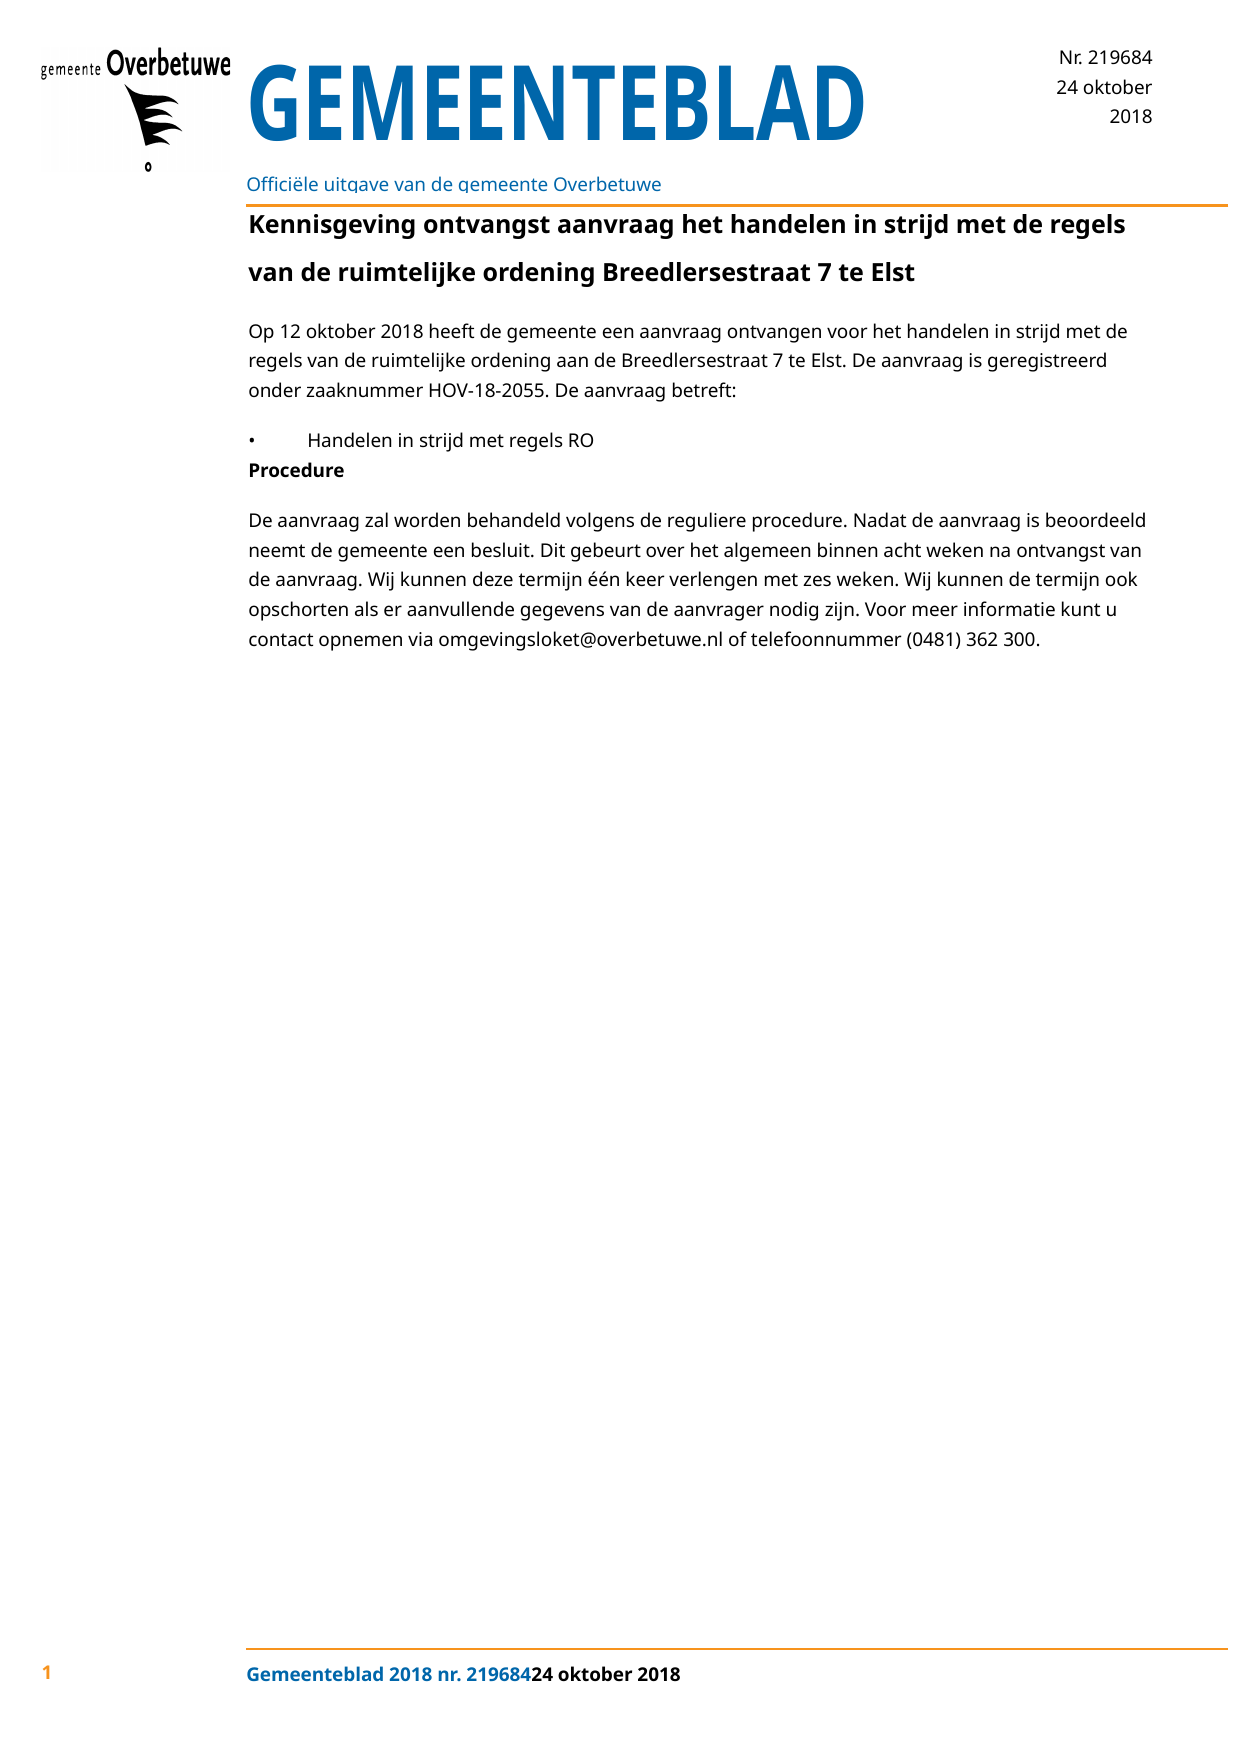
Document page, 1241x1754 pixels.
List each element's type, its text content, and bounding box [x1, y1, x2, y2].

text Kennisgeving ontvangst aanvraag het handelen in strijd met de regels van de ruimtelijke ordening Breedlersestraat 7 te Elst [248, 207, 1152, 288]
list Handelen in strijd met regels RO [248, 427, 1152, 453]
picture [41, 47, 231, 172]
text De aanvraag zal worden behandeld volgens de reguliere procedure. Nadat de aanvraag is beoordeeld neemt de gemeente een besluit. Dit gebeurt over het algemeen binnen acht weken na ontvangst van de aanvraag. Wij kunnen deze termijn één keer verlengen met zes weken. Wij kunnen de termijn ook opschorten als er aanvullende gegevens van de aanvrager nodig zijn. Voor meer informatie kunt u contact opnemen via omgevingsloket@overbetuwe.nl of telefoonnummer (0481) 362 300. [248, 507, 1152, 652]
text Op 12 oktober 2018 heeft de gemeente een aanvraag ontvangen voor het handelen in strijd met de regels van de ruimtelijke ordening aan de Breedlersestraat 7 te Elst. De aanvraag is geregistreerd onder zaaknummer HOV-18-2055. De aanvraag betreft: [248, 318, 1152, 403]
text Procedure [248, 457, 1152, 483]
